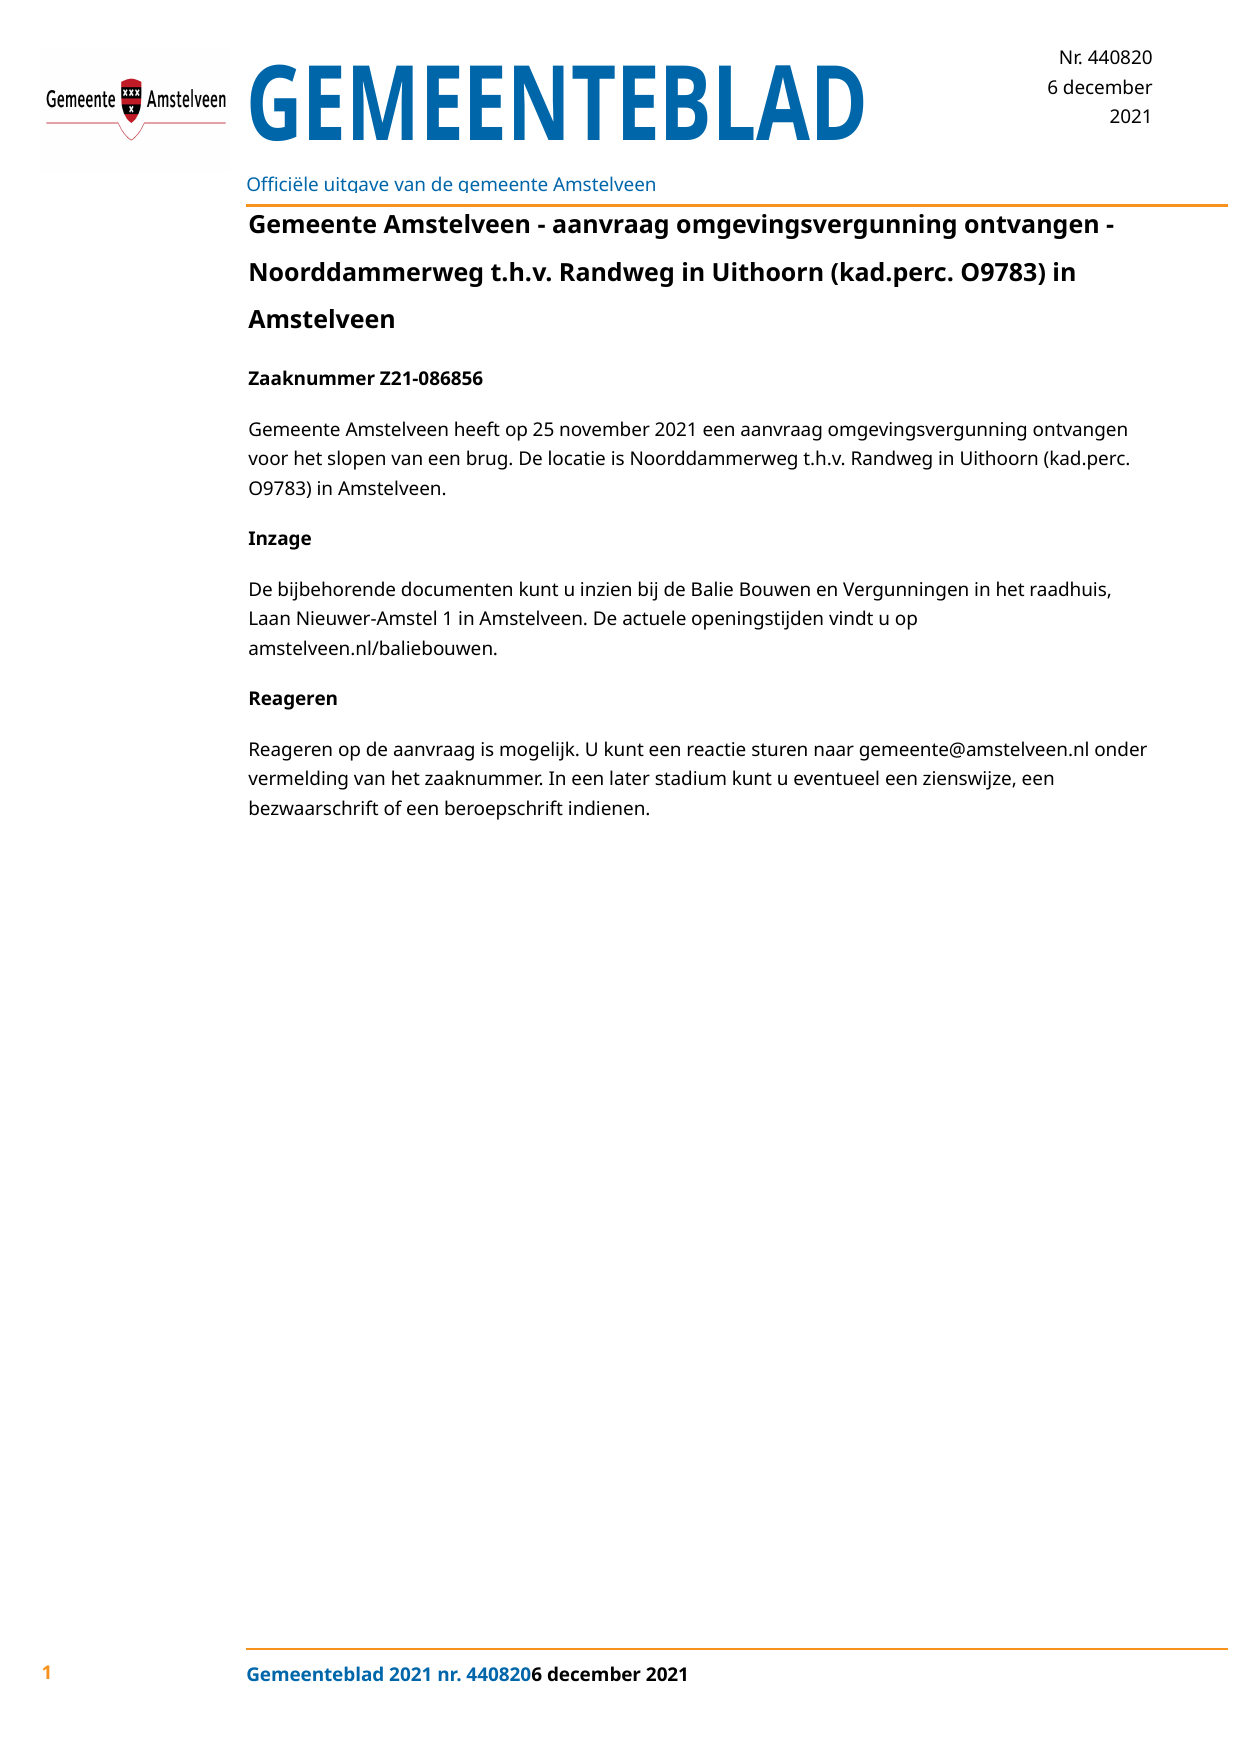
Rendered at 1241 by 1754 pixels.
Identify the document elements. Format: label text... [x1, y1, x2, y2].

text Inzage [248, 526, 1152, 551]
text Zaaknummer Z21-086856 [248, 366, 1152, 391]
text Reageren op de aanvraag is mogelijk. U kunt een reactie sturen naar gemeente@amstelveen.nl onder vermelding van het zaaknummer. In een later stadium kunt u eventueel een zienswijze, een bezwaarschrift of een beroepschrift indienen. [248, 736, 1152, 821]
text De bijbehorende documenten kunt u inzien bij de Balie Bouwen en Vergunningen in het raadhuis, Laan Nieuwer-Amstel 1 in Amstelveen. De actuele openingstijden vindt u op amstelveen.nl/baliebouwen. [248, 576, 1152, 661]
picture [41, 47, 231, 172]
text Gemeente Amstelveen heeft op 25 november 2021 een aanvraag omgevingsvergunning ontvangen voor het slopen van een brug. De locatie is Noorddammerweg t.h.v. Randweg in Uithoorn (kad.perc. O9783) in Amstelveen. [248, 416, 1152, 501]
text Gemeente Amstelveen - aanvraag omgevingsvergunning ontvangen - Noorddammerweg t.h.v. Randweg in Uithoorn (kad.perc. O9783) in Amstelveen [248, 207, 1152, 336]
text Reageren [248, 686, 1152, 711]
